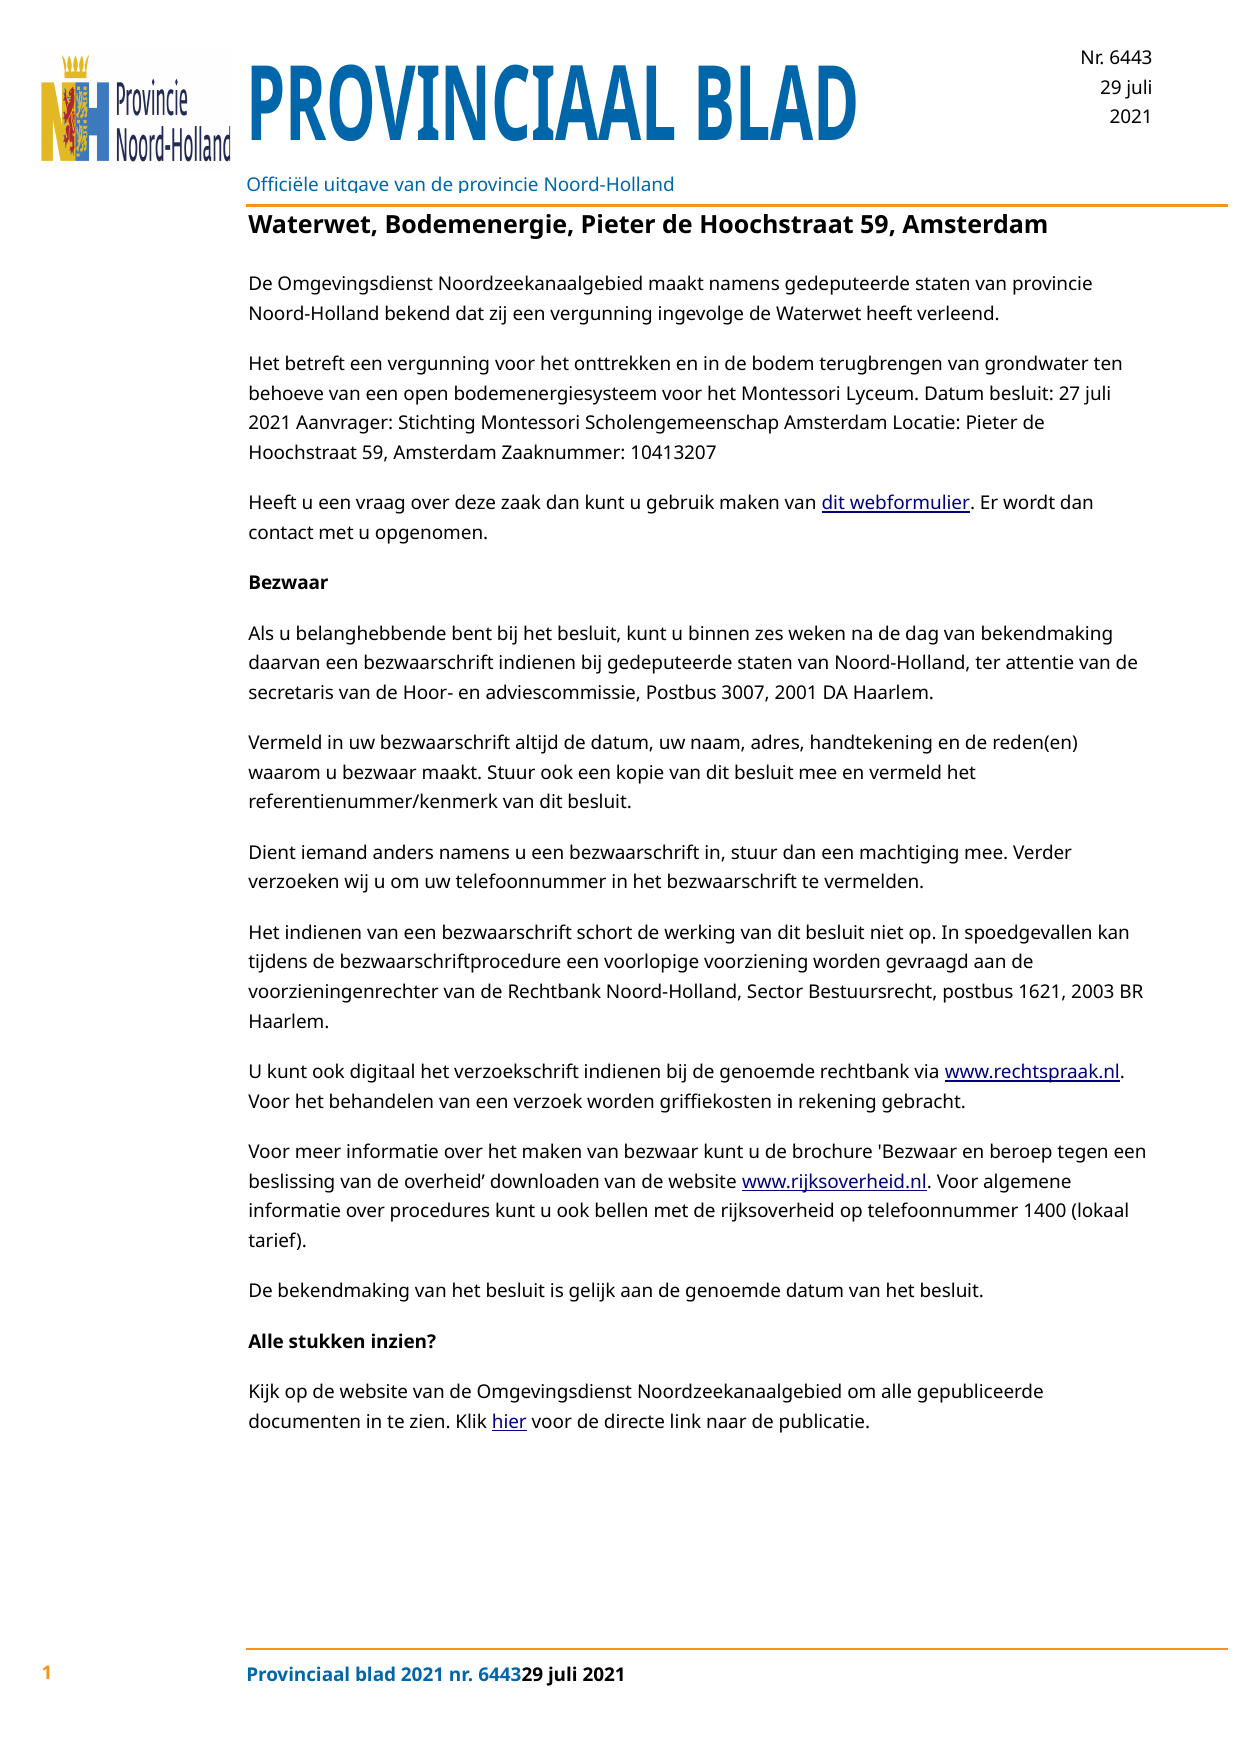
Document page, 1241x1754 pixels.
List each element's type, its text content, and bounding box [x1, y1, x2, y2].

text Het betreft een vergunning voor het onttrekken en in de bodem terugbrengen van grondwater ten behoeve van een open bodemenergiesysteem voor het Montessori Lyceum. Datum besluit: 27 juli 2021 Aanvrager: Stichting Montessori Scholengemeenschap Amsterdam Locatie: Pieter de Hoochstraat 59, Amsterdam Zaaknummer: 10413207 [248, 350, 1152, 465]
text Dient iemand anders namens u een bezwaarschrift in, stuur dan een machtiging mee. Verder verzoeken wij u om uw telefoonnummer in het bezwaarschrift te vermelden. [248, 839, 1152, 894]
text Voor meer informatie over het maken van bezwaar kunt u de brochure 'Bezwaar en beroep tegen een beslissing van de overheid’ downloaden van de website www.rijksoverheid.nl. Voor algemene informatie over procedures kunt u ook bellen met de rijksoverheid op telefoonnummer 1400 (lokaal tarief). [248, 1138, 1152, 1253]
picture [41, 47, 231, 172]
text Vermeld in uw bezwaarschrift altijd de datum, uw naam, adres, handtekening en de reden(en) waarom u bezwaar maakt. Stuur ook een kopie van dit besluit mee en vermeld het referentienummer/kenmerk van dit besluit. [248, 729, 1152, 814]
text Waterwet, Bodemenergie, Pieter de Hoochstraat 59, Amsterdam [248, 207, 1152, 241]
text Bezwaar [248, 569, 1152, 595]
text Alle stukken inzien? [248, 1328, 1152, 1353]
text Kijk op de website van de Omgevingsdienst Noordzeekanaalgebied om alle gepubliceerde documenten in te zien. Klik hier voor de directe link naar de publicatie. [248, 1378, 1152, 1433]
text Heeft u een vraag over deze zaak dan kunt u gebruik maken van dit webformulier. Er wordt dan contact met u opgenomen. [248, 489, 1152, 545]
text Als u belanghebbende bent bij het besluit, kunt u binnen zes weken na de dag van bekendmaking daarvan een bezwaarschrift indienen bij gedeputeerde staten van Noord-Holland, ter attentie van de secretaris van de Hoor- en adviescommissie, Postbus 3007, 2001 DA Haarlem. [248, 620, 1152, 705]
text De Omgevingsdienst Noordzeekanaalgebied maakt namens gedeputeerde staten van provincie Noord-Holland bekend dat zij een vergunning ingevolge de Waterwet heeft verleend. [248, 270, 1152, 326]
text De bekendmaking van het besluit is gelijk aan de genoemde datum van het besluit. [248, 1277, 1152, 1303]
text Het indienen van een bezwaarschrift schort de werking van dit besluit niet op. In spoedgevallen kan tijdens de bezwaarschriftprocedure een voorlopige voorziening worden gevraagd aan de voorzieningenrechter van de Rechtbank Noord-Holland, Sector Bestuursrecht, postbus 1621, 2003 BR Haarlem. [248, 919, 1152, 1033]
text U kunt ook digitaal het verzoekschrift indienen bij de genoemde rechtbank via www.rechtspraak.nl. Voor het behandelen van een verzoek worden griffiekosten in rekening gebracht. [248, 1058, 1152, 1113]
